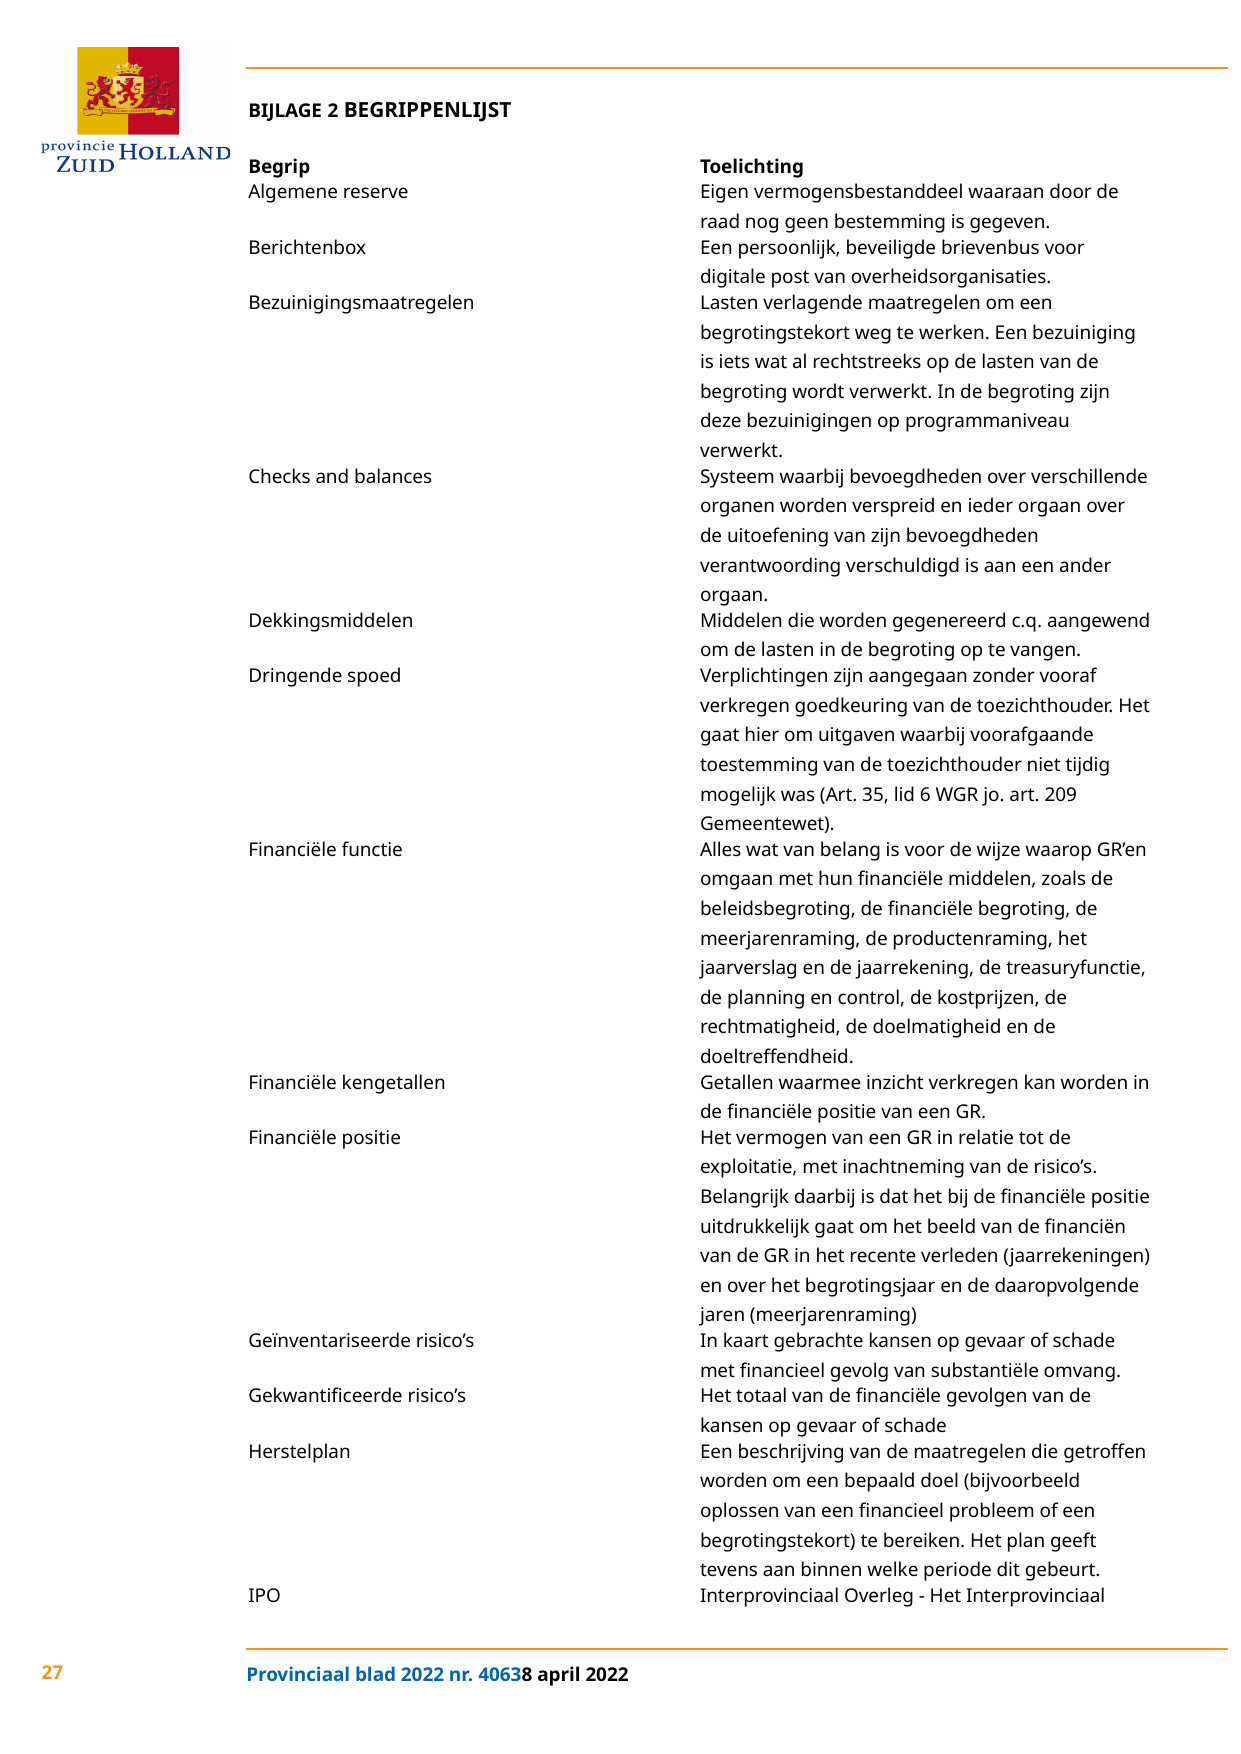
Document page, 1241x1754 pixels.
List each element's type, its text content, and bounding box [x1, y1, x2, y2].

table_cell Financiële functie [248, 836, 700, 1069]
table_cell Gekwantificeerde risico’s [248, 1383, 700, 1438]
table_cell Het totaal van de financiële gevolgen van de kansen op gevaar of schade [700, 1383, 1152, 1438]
table_cell Een persoonlijk, beveiligde brievenbus voor digitale post van overheidsorganisaties. [700, 234, 1152, 289]
table_cell Financiële kengetallen [248, 1069, 700, 1124]
table_cell Berichtenbox [248, 234, 700, 289]
table_cell Algemene reserve [248, 179, 700, 234]
table_cell Dekkingsmiddelen [248, 607, 700, 662]
table_cell Getallen waarmee inzicht verkregen kan worden in de financiële positie van een GR. [700, 1069, 1152, 1124]
table_cell Een beschrijving van de maatregelen die getroffen worden om een bepaald doel (bijvoorbeeld oplossen van een financieel probleem of een begrotingstekort) te bereiken. Het plan geeft tevens aan binnen welke periode dit gebeurt. [700, 1438, 1152, 1582]
table_cell Middelen die worden gegenereerd c.q. aangewend om de lasten in de begroting op te vangen. [700, 607, 1152, 662]
table_cell Dringende spoed [248, 663, 700, 836]
table_cell Lasten verlagende maatregelen om een begrotingstekort weg te werken. Een bezuiniging is iets wat al rechtstreeks op de lasten van de begroting wordt verwerkt. In de begroting zijn deze bezuinigingen op programmaniveau verwerkt. [700, 289, 1152, 463]
table_cell Checks and balances [248, 463, 700, 607]
table_cell Systeem waarbij bevoegdheden over verschillende organen worden verspreid en ieder orgaan over de uitoefening van zijn bevoegdheden verantwoording verschuldigd is aan een ander orgaan. [700, 463, 1152, 607]
table_cell In kaart gebrachte kansen op gevaar of schade met financieel gevolg van substantiële omvang. [700, 1328, 1152, 1383]
table_cell Bezuinigings­maatregelen [248, 289, 700, 463]
table_cell Herstelplan [248, 1438, 700, 1582]
table_cell Het vermogen van een GR in relatie tot de exploitatie, met inachtneming van de risico’s. Belangrijk daarbij is dat het bij de financiële positie uitdrukkelijk gaat om het beeld van de financiën van de GR in het recente verleden (jaarrekeningen) en over het begrotingsjaar en de daaropvolgende jaren (meerjarenraming) [700, 1124, 1152, 1327]
table_cell Eigen vermogensbestanddeel waaraan door de raad nog geen bestemming is gegeven. [700, 179, 1152, 234]
table_cell Geïnventariseerde risico’s [248, 1328, 700, 1383]
picture [41, 47, 231, 172]
text BIJLAGE 2 BEGRIPPENLIJST [248, 95, 1152, 123]
table_cell IPO [248, 1582, 700, 1608]
table_cell Verplichtingen zijn aangegaan zonder vooraf verkregen goedkeuring van de toezichthouder. Het gaat hier om uitgaven waarbij voorafgaande toestemming van de toezichthouder niet tijdig mogelijk was (Art. 35, lid 6 WGR jo. art. 209 Gemeentewet). [700, 663, 1152, 836]
table_cell Alles wat van belang is voor de wijze waarop GR’en omgaan met hun financiële middelen, zoals de beleidsbegroting, de financiële begroting, de meerjarenraming, de productenraming, het jaarverslag en de jaarrekening, de treasuryfunctie, de planning en control, de kostprijzen, de rechtmatigheid, de doelmatigheid en de doeltreffendheid. [700, 836, 1152, 1069]
table_header Begrip [248, 153, 700, 179]
table_cell Interprovinciaal Overleg - Het Interprovinciaal [700, 1582, 1152, 1608]
table_cell Financiële positie [248, 1124, 700, 1327]
table_header Toelichting [700, 153, 1152, 179]
